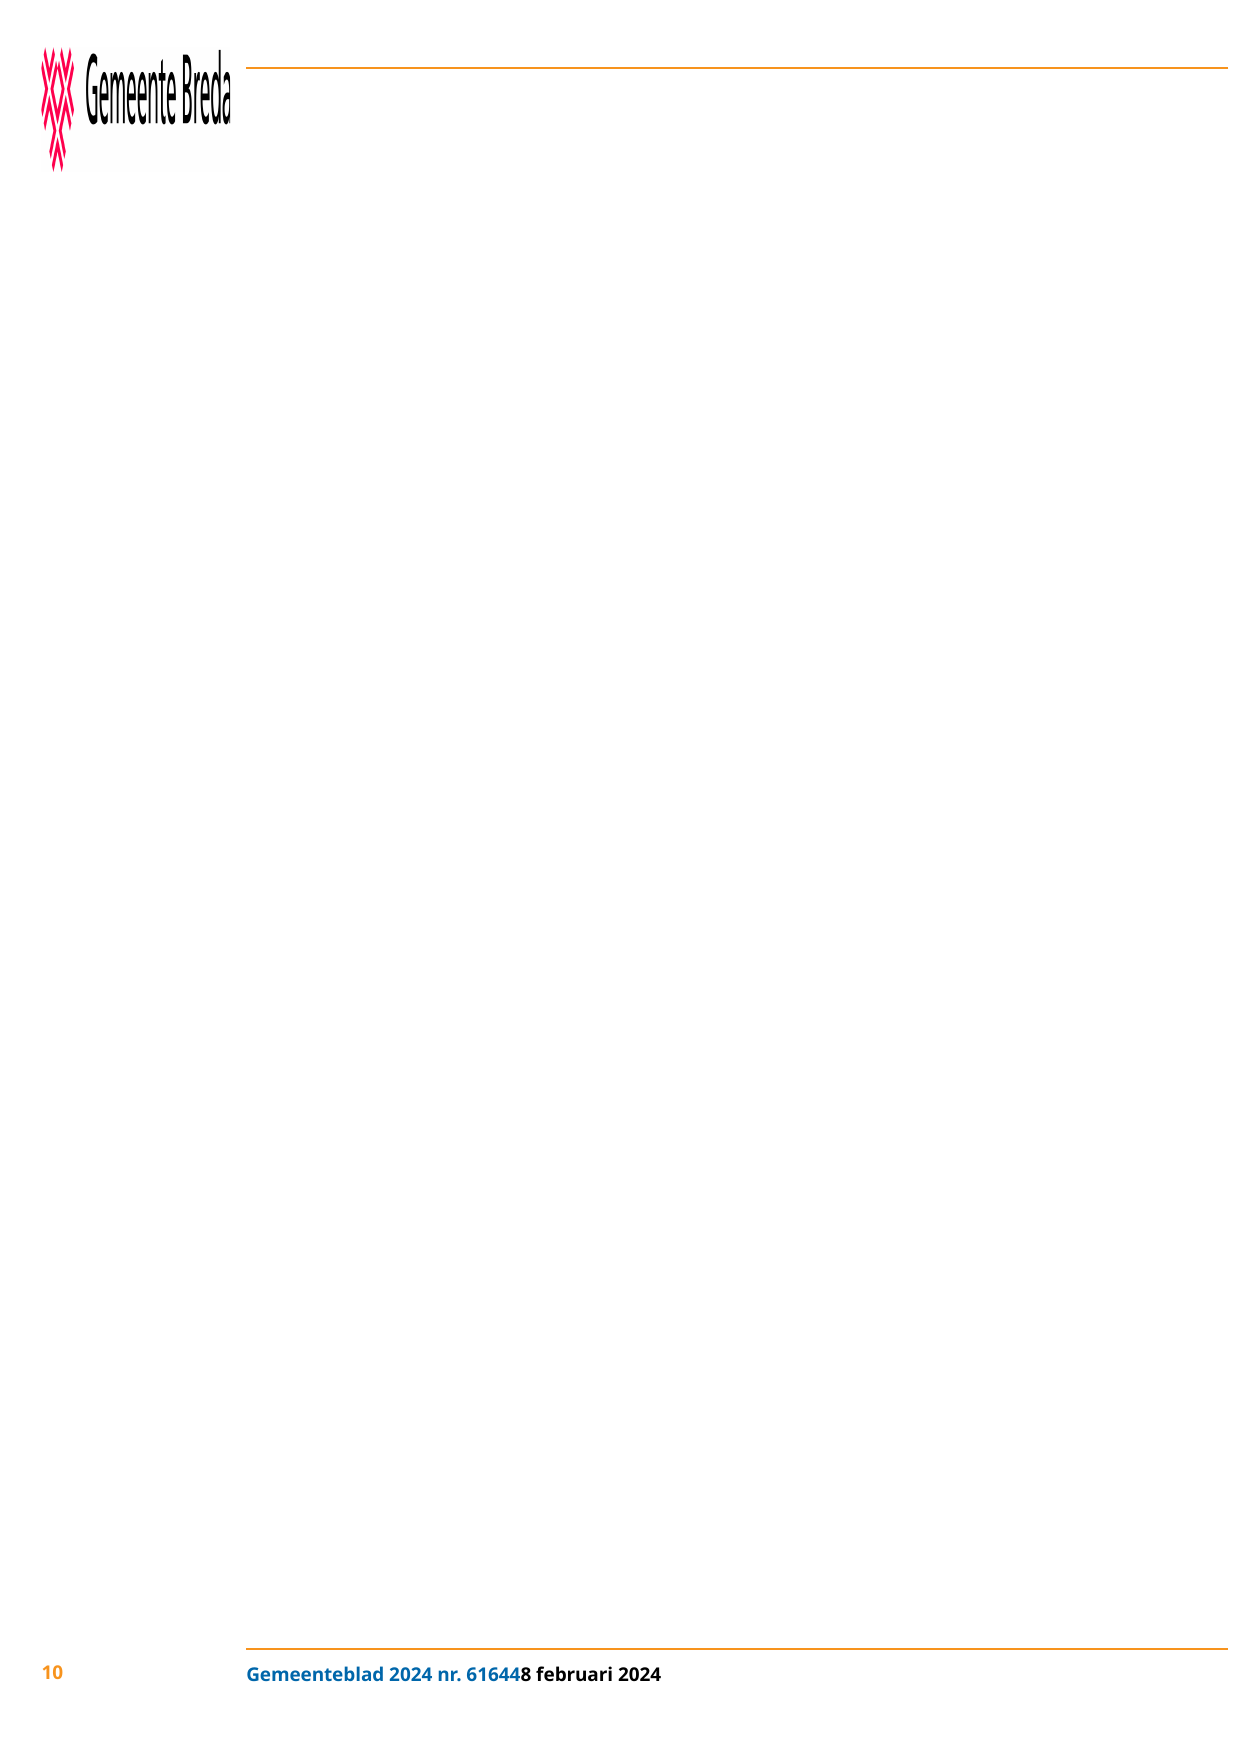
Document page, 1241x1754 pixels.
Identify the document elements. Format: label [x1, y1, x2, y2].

picture [41, 47, 231, 172]
